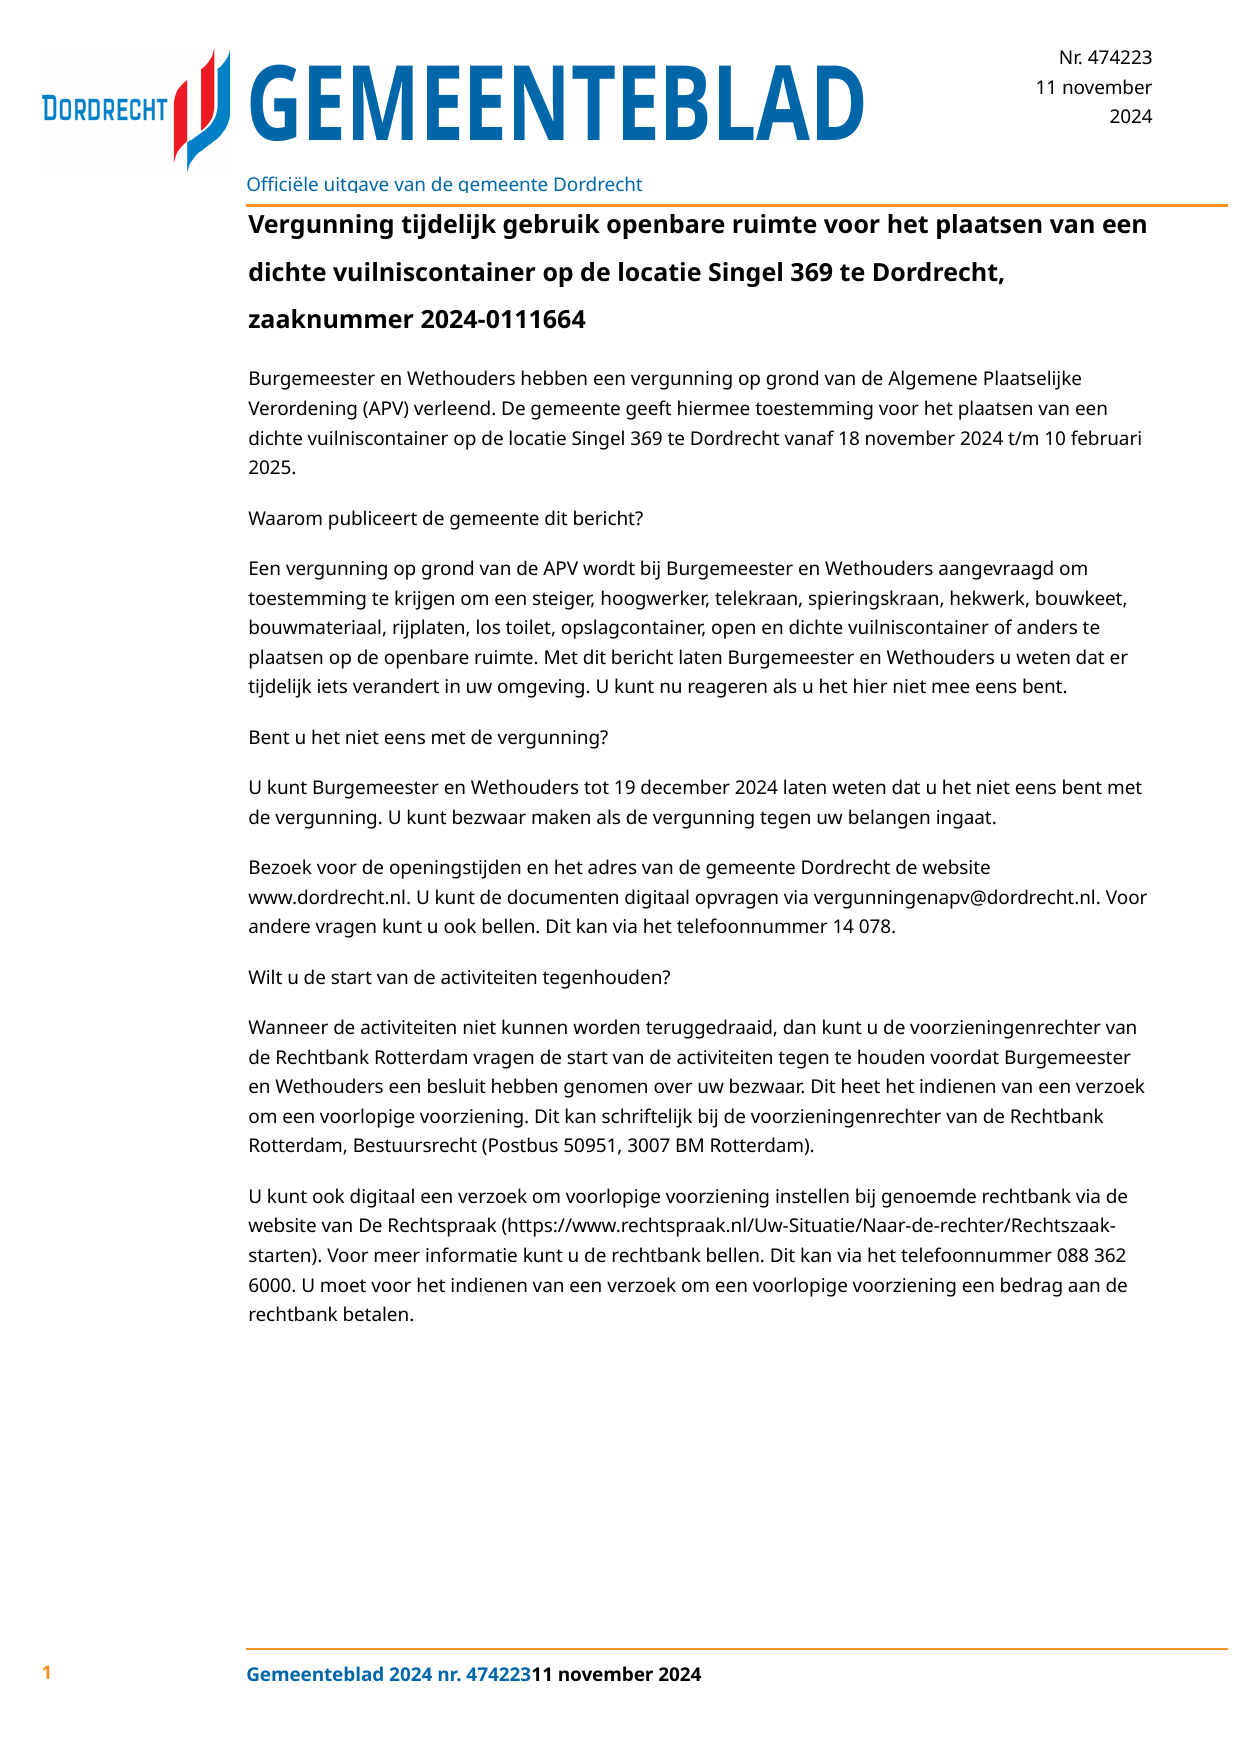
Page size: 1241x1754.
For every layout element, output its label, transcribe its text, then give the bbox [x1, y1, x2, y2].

text Een vergunning op grond van de APV wordt bij Burgemeester en Wethouders aangevraagd om toestemming te krijgen om een steiger, hoogwerker, telekraan, spieringskraan, hekwerk, bouwkeet, bouwmateriaal, rijplaten, los toilet, opslagcontainer, open en dichte vuilniscontainer of anders te plaatsen op de openbare ruimte. Met dit bericht laten Burgemeester en Wethouders u weten dat er tijdelijk iets verandert in uw omgeving. U kunt nu reageren als u het hier niet mee eens bent. [248, 555, 1152, 699]
text U kunt ook digitaal een verzoek om voorlopige voorziening instellen bij genoemde rechtbank via de website van De Rechtspraak (https://www.rechtspraak.nl/Uw-Situatie/Naar-de-rechter/Rechtszaak-starten). Voor meer informatie kunt u de rechtbank bellen. Dit kan via het telefoonnummer 088 362 6000. U moet voor het indienen van een verzoek om een voorlopige voorziening een bedrag aan de rechtbank betalen. [248, 1183, 1152, 1327]
text Bezoek voor de openingstijden en het adres van de gemeente Dordrecht de website www.dordrecht.nl. U kunt de documenten digitaal opvragen via vergunningenapv@dordrecht.nl. Voor andere vragen kunt u ook bellen. Dit kan via het telefoonnummer 14 078. [248, 854, 1152, 939]
text Wilt u de start van de activiteiten tegenhouden? [248, 964, 1152, 989]
text U kunt Burgemeester en Wethouders tot 19 december 2024 laten weten dat u het niet eens bent met de vergunning. U kunt bezwaar maken als de vergunning tegen uw belangen ingaat. [248, 774, 1152, 829]
text Burgemeester en Wethouders hebben een vergunning op grond van de Algemene Plaatselijke Verordening (APV) verleend. De gemeente geeft hiermee toestemming voor het plaatsen van een dichte vuilniscontainer op de locatie Singel 369 te Dordrecht vanaf 18 november 2024 t/m 10 februari 2025. [248, 366, 1152, 480]
text Wanneer de activiteiten niet kunnen worden teruggedraaid, dan kunt u de voorzieningenrechter van de Rechtbank Rotterdam vragen de start van de activiteiten tegen te houden voordat Burgemeester en Wethouders een besluit hebben genomen over uw bezwaar. Dit heet het indienen van een verzoek om een voorlopige voorziening. Dit kan schriftelijk bij de voorzieningenrechter van de Rechtbank Rotterdam, Bestuursrecht (Postbus 50951, 3007 BM Rotterdam). [248, 1014, 1152, 1158]
text Bent u het niet eens met de vergunning? [248, 724, 1152, 749]
text Vergunning tijdelijk gebruik openbare ruimte voor het plaatsen van een dichte vuilniscontainer op de locatie Singel 369 te Dordrecht, zaaknummer 2024-0111664 [248, 207, 1152, 336]
text Waarom publiceert de gemeente dit bericht? [248, 505, 1152, 530]
picture [41, 47, 231, 172]
